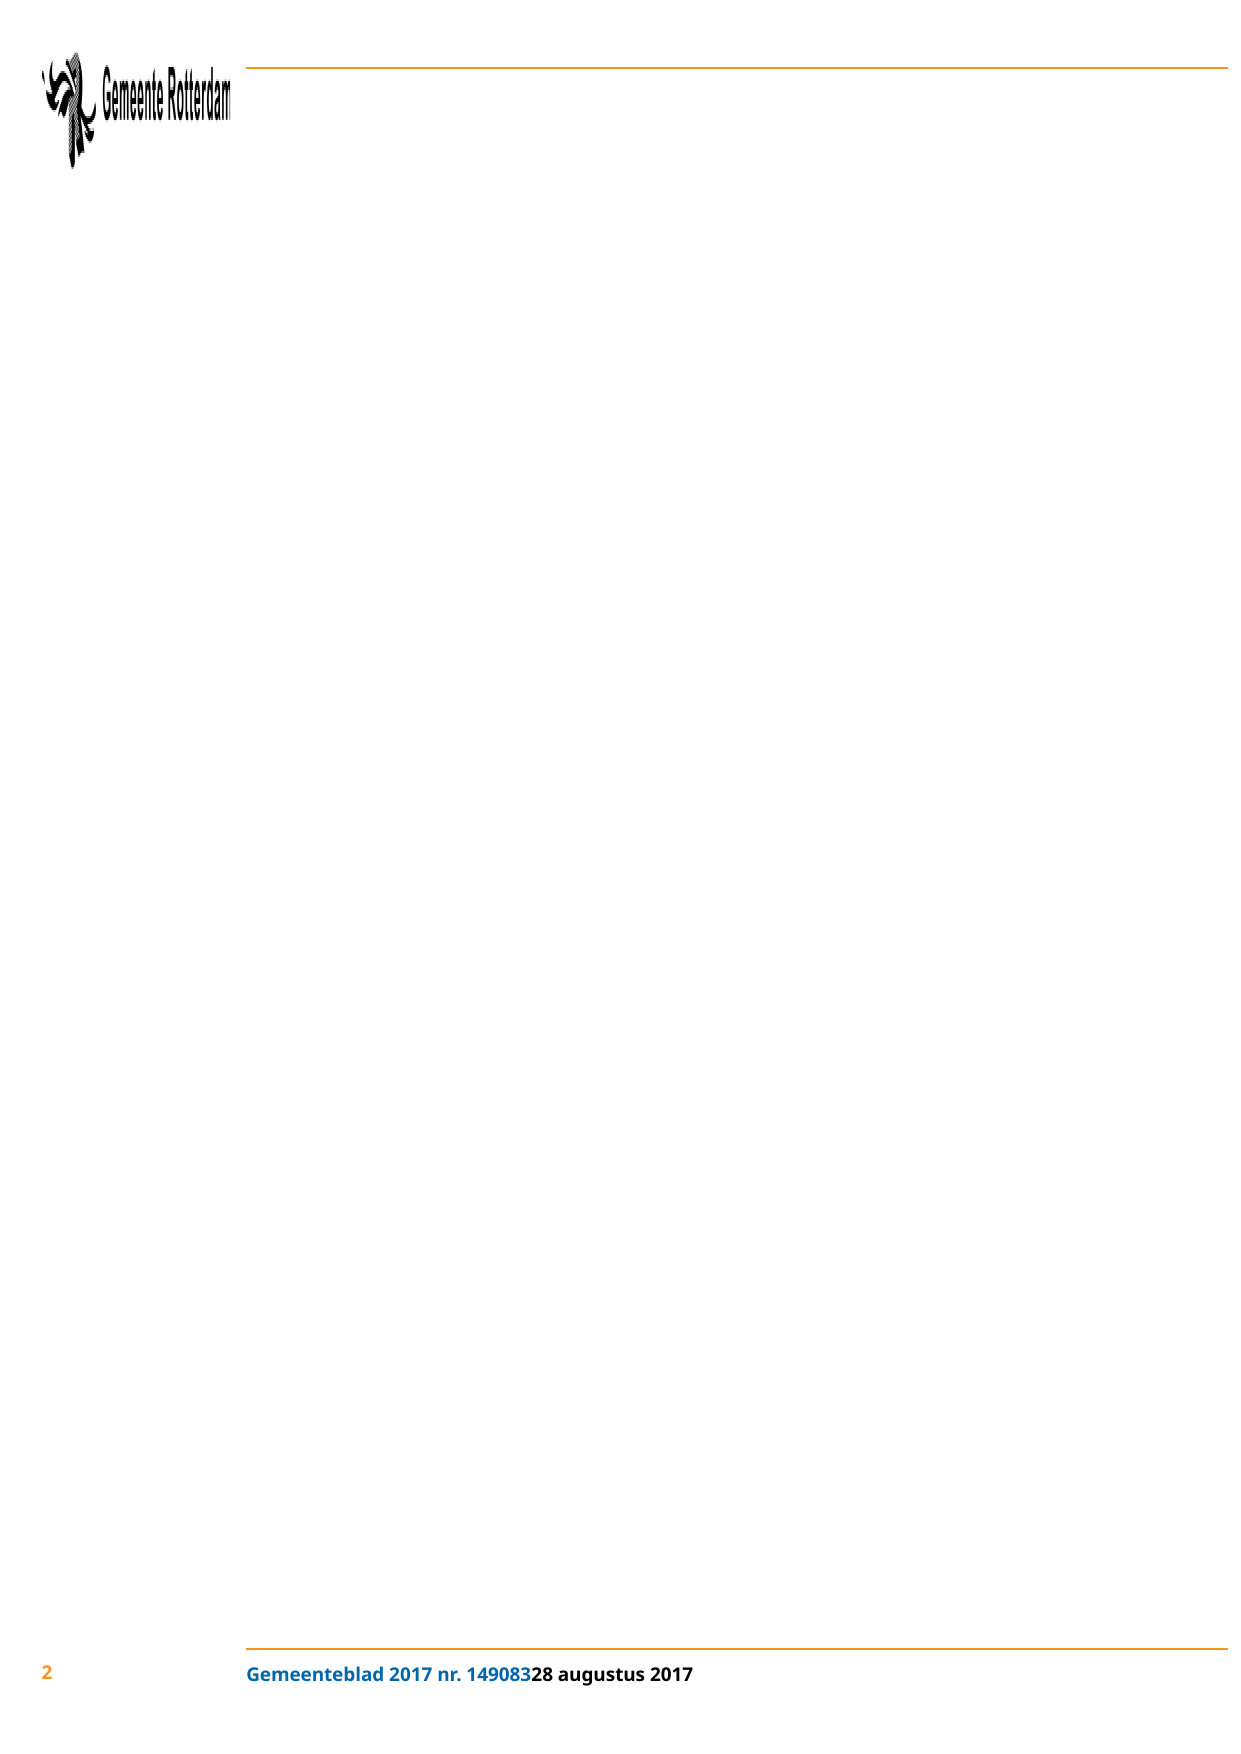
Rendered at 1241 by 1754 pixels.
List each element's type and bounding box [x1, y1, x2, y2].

picture [41, 47, 231, 172]
